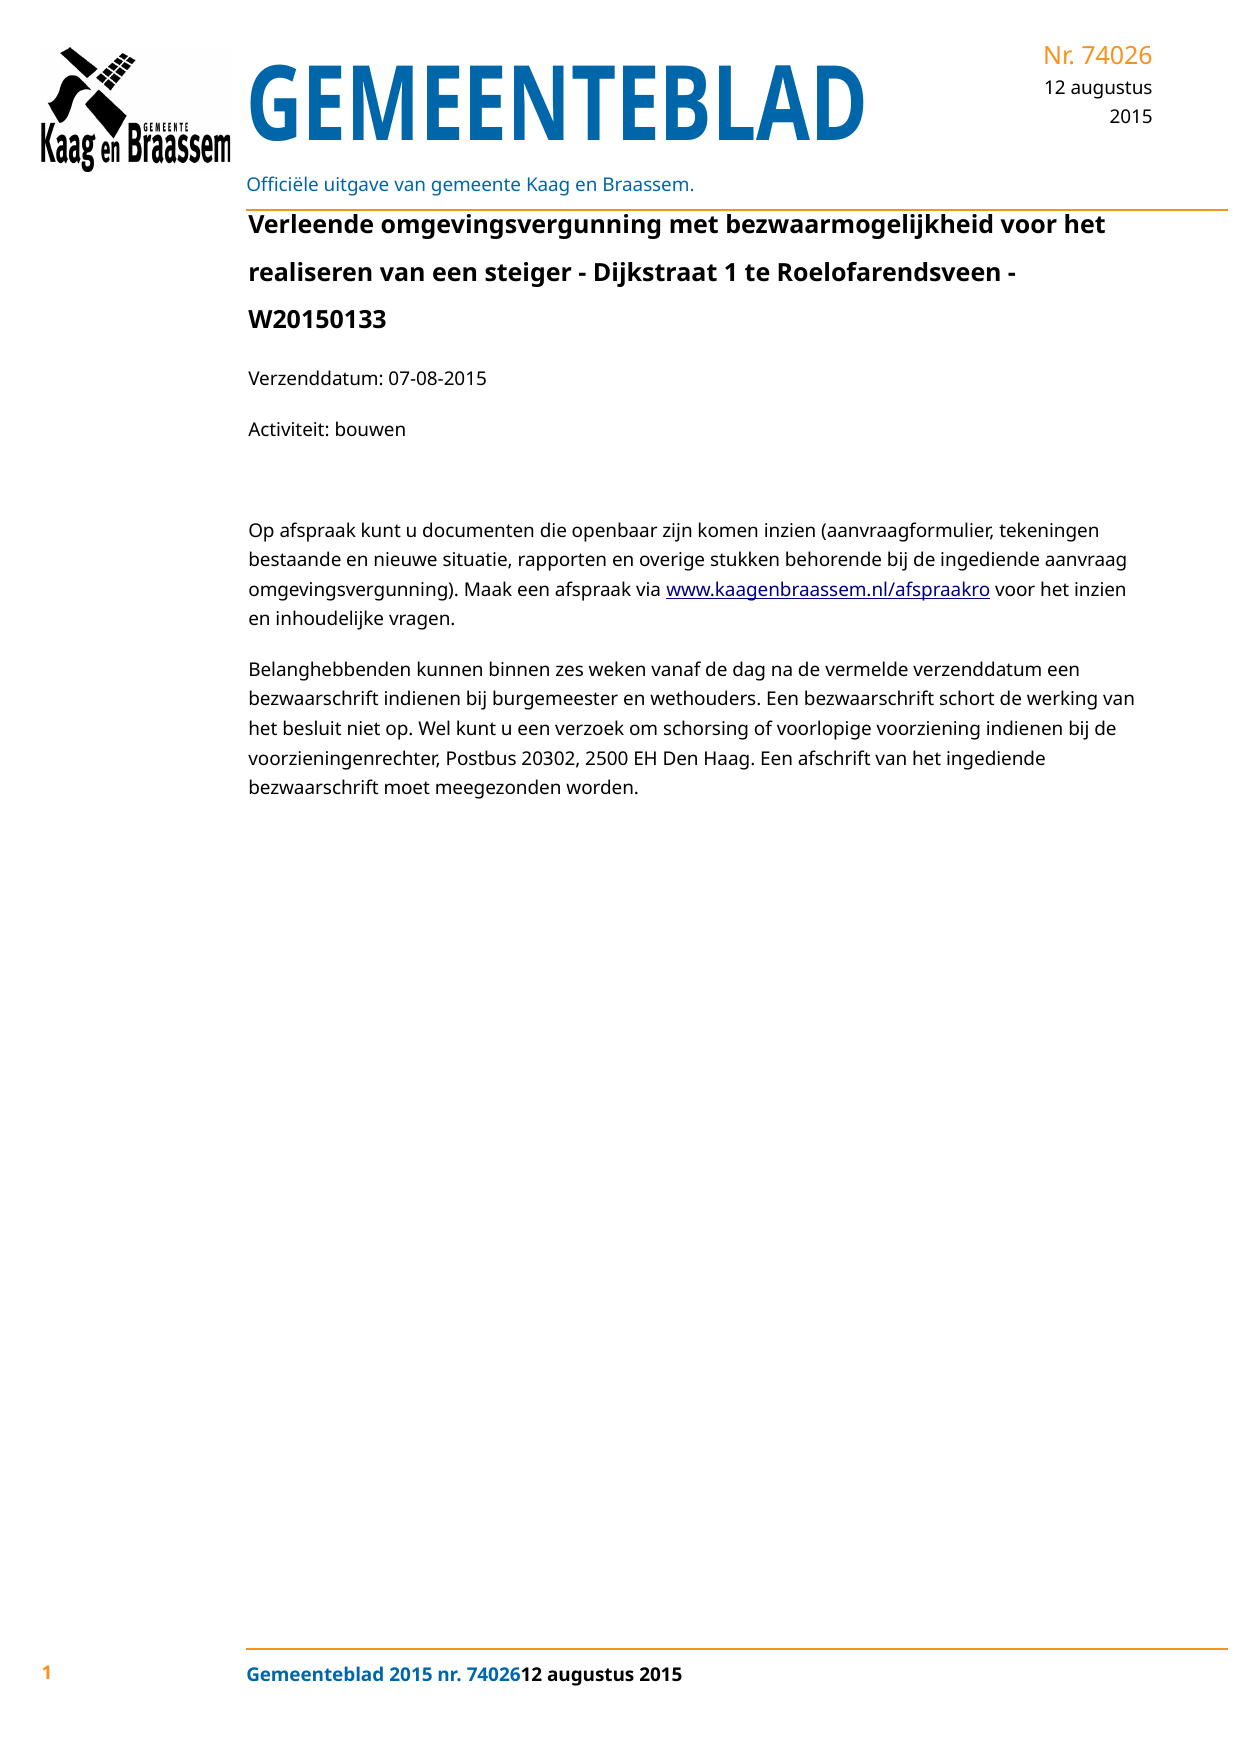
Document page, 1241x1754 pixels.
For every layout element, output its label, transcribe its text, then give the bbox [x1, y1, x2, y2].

text Verleende omgevingsvergunning met bezwaarmogelijkheid voor het realiseren van een steiger - Dijkstraat 1 te Roelofarendsveen - W20150133 [248, 211, 1152, 336]
text Activiteit: bouwen [248, 416, 1152, 442]
text Belanghebbenden kunnen binnen zes weken vanaf de dag na de vermelde verzenddatum een bezwaarschrift indienen bij burgemeester en wethouders. Een bezwaarschrift schort de werking van het besluit niet op. Wel kunt u een verzoek om schorsing of voorlopige voorziening indienen bij de voorzieningenrechter, Postbus 20302, 2500 EH Den Haag. Een afschrift van het ingediende bezwaarschrift moet meegezonden worden. [248, 656, 1152, 800]
text Op afspraak kunt u documenten die openbaar zijn komen inzien (aanvraagformulier, tekeningen bestaande en nieuwe situatie, rapporten en overige stukken behorende bij de ingediende aanvraag omgevingsvergunning). Maak een afspraak via www.kaagenbraassem.nl/afspraakro voor het inzien en inhoudelijke vragen. [248, 517, 1152, 631]
text Verzenddatum: 07-08-2015 [248, 366, 1152, 391]
picture [41, 47, 231, 172]
